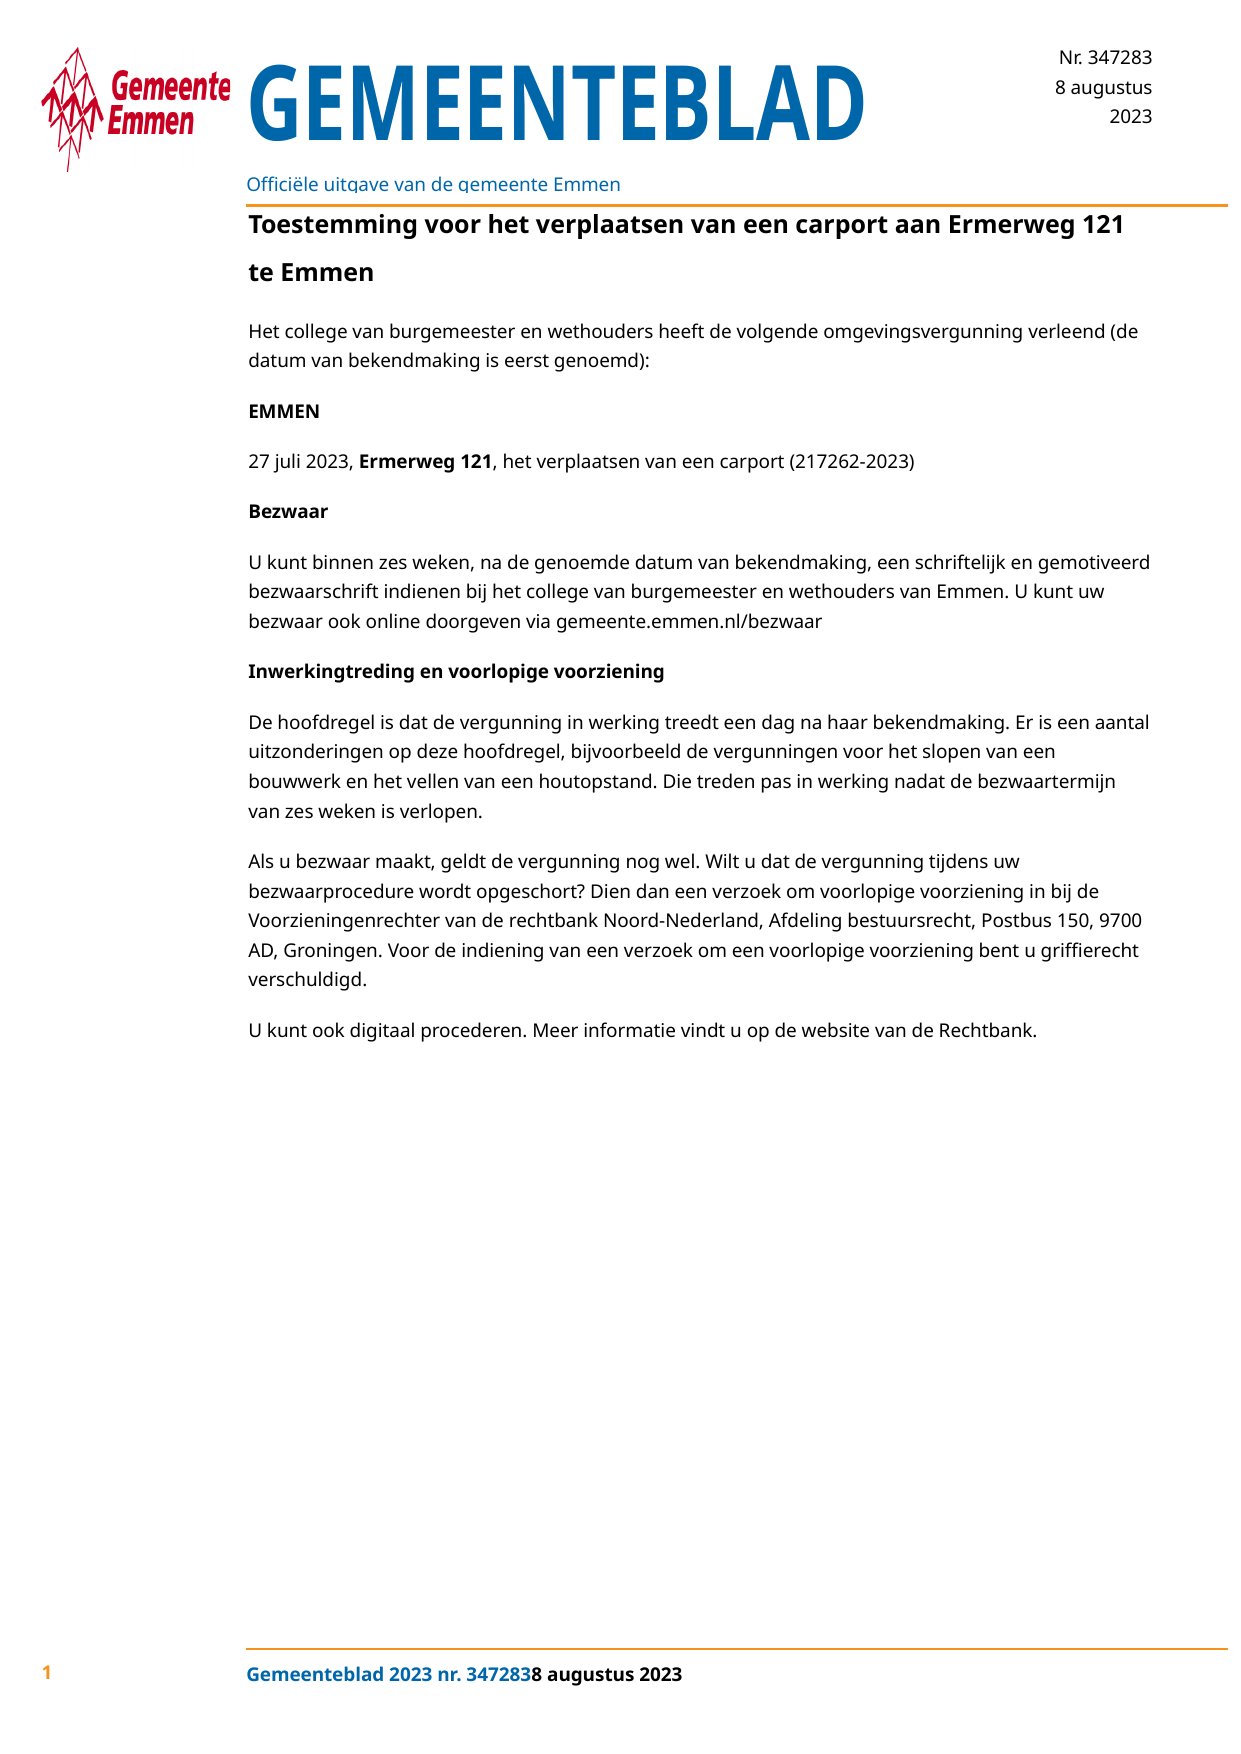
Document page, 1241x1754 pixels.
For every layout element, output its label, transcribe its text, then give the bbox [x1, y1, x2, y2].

text Als u bezwaar maakt, geldt de vergunning nog wel. Wilt u dat de vergunning tijdens uw bezwaarprocedure wordt opgeschort? Dien dan een verzoek om voorlopige voorziening in bij de Voorzieningenrechter van de rechtbank Noord-Nederland, Afdeling bestuursrecht, Postbus 150, 9700 AD, Groningen. Voor de indiening van een verzoek om een voorlopige voorziening bent u griffierecht verschuldigd. [248, 848, 1152, 992]
text De hoofdregel is dat de vergunning in werking treedt een dag na haar bekendmaking. Er is een aantal uitzonderingen op deze hoofdregel, bijvoorbeeld de vergunningen voor het slopen van een bouwwerk en het vellen van een houtopstand. Die treden pas in werking nadat de bezwaartermijn van zes weken is verlopen. [248, 709, 1152, 824]
text Inwerkingtreding en voorlopige voorziening [248, 659, 1152, 684]
text Bezwaar [248, 499, 1152, 524]
text U kunt ook digitaal procederen. Meer informatie vindt u op de website van de Rechtbank. [248, 1017, 1152, 1043]
picture [41, 47, 231, 172]
text 27 juli 2023, Ermerweg 121, het verplaatsen van een carport (217262-2023) [248, 448, 1152, 474]
text Toestemming voor het verplaatsen van een carport aan Ermerweg 121 te Emmen [248, 207, 1152, 288]
text EMMEN [248, 398, 1152, 424]
text U kunt binnen zes weken, na de genoemde datum van bekendmaking, een schriftelijk en gemotiveerd bezwaarschrift indienen bij het college van burgemeester en wethouders van Emmen. U kunt uw bezwaar ook online doorgeven via gemeente.emmen.nl/bezwaar [248, 549, 1152, 634]
text Het college van burgemeester en wethouders heeft de volgende omgevingsvergunning verleend (de datum van bekendmaking is eerst genoemd): [248, 318, 1152, 373]
